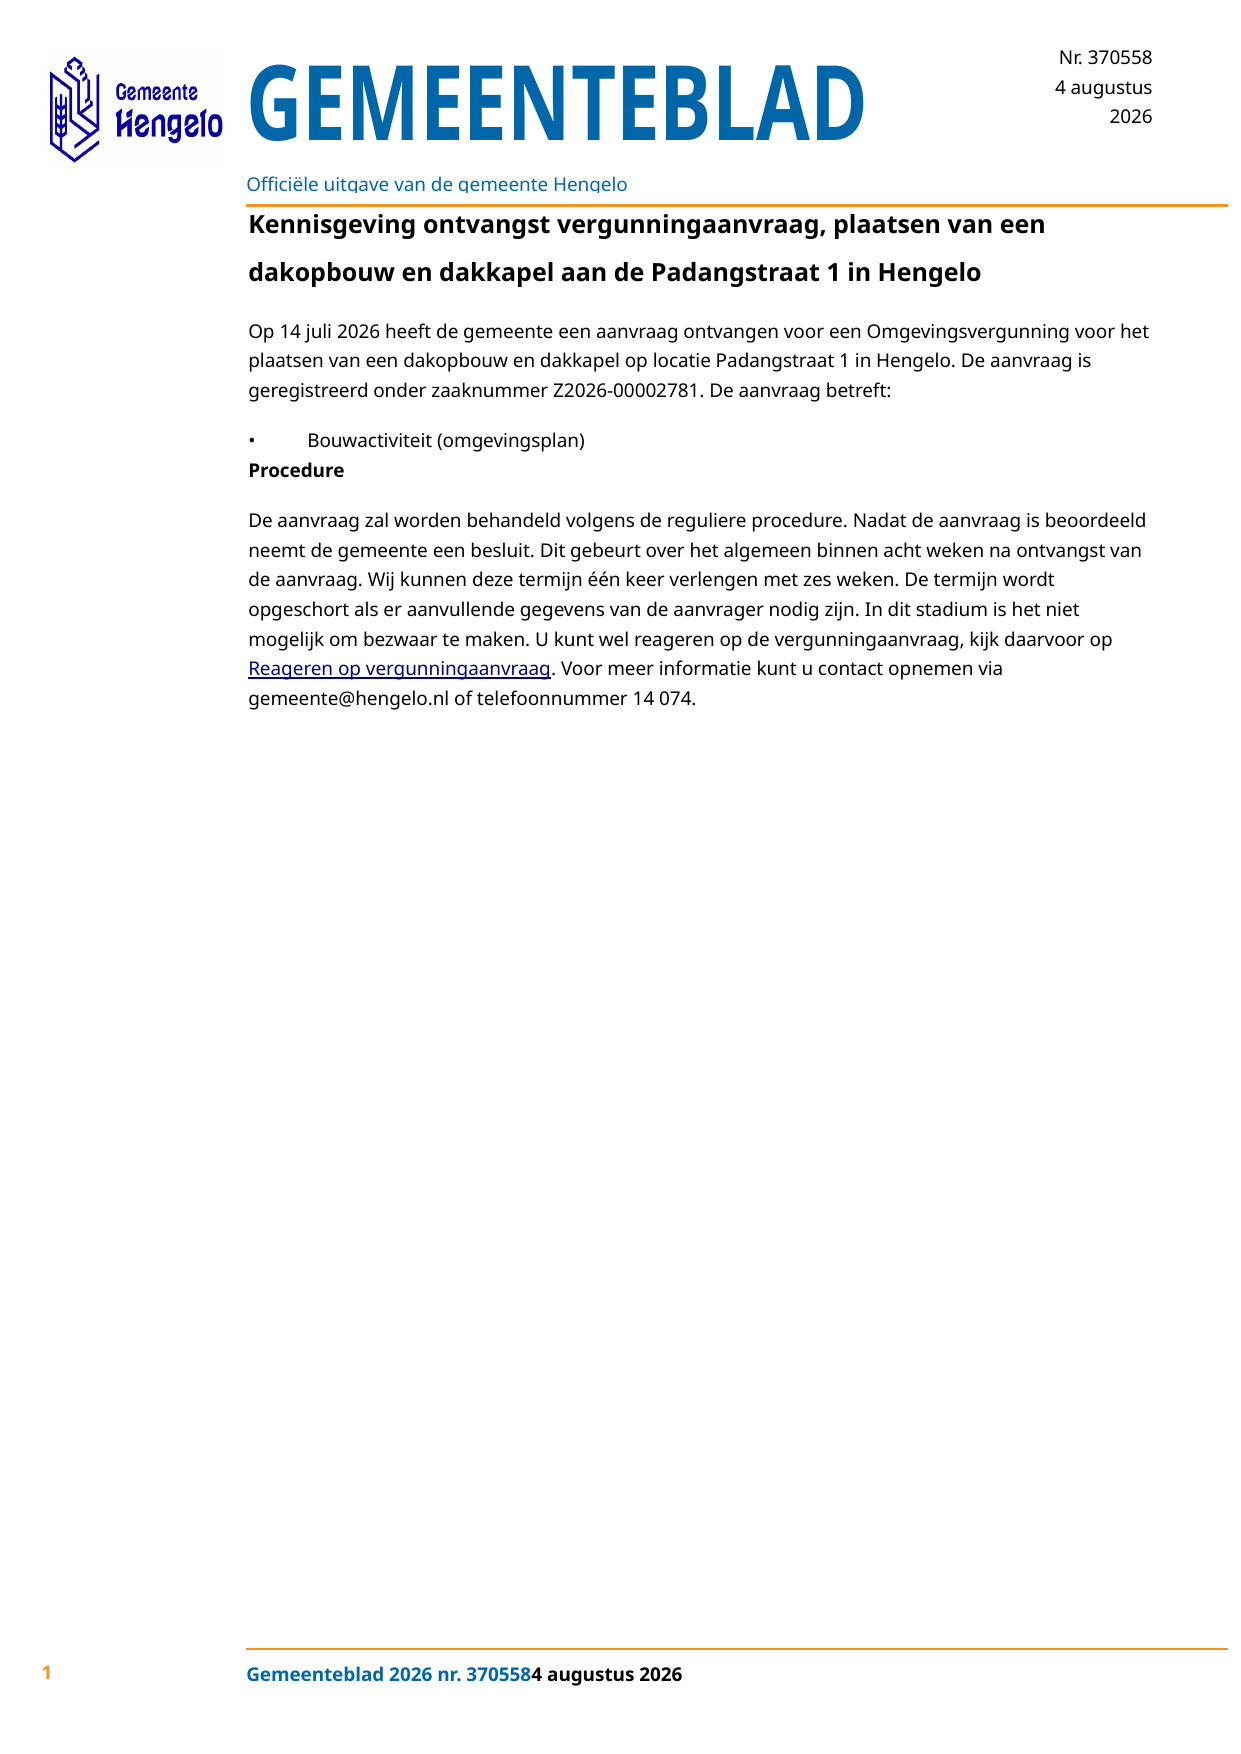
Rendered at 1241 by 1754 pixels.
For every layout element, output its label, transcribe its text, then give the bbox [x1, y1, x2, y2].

text De aanvraag zal worden behandeld volgens de reguliere procedure. Nadat de aanvraag is beoordeeld neemt de gemeente een besluit. Dit gebeurt over het algemeen binnen acht weken na ontvangst van de aanvraag. Wij kunnen deze termijn één keer verlengen met zes weken. De termijn wordt opgeschort als er aanvullende gegevens van de aanvrager nodig zijn. In dit stadium is het niet mogelijk om bezwaar te maken. U kunt wel reageren op de vergunningaanvraag, kijk daarvoor op Reageren op vergunningaanvraag. Voor meer informatie kunt u contact opnemen via gemeente@hengelo.nl of telefoonnummer 14 074. [248, 507, 1152, 711]
list Bouwactiviteit (omgevingsplan) [248, 427, 1152, 453]
text Op 14 juli 2026 heeft de gemeente een aanvraag ontvangen voor een Omgevingsvergunning voor het plaatsen van een dakopbouw en dakkapel op locatie Padangstraat 1 in Hengelo. De aanvraag is geregistreerd onder zaaknummer Z2026-00002781. De aanvraag betreft: [248, 318, 1152, 403]
picture [41, 47, 231, 172]
text Procedure [248, 457, 1152, 483]
text Kennisgeving ontvangst vergunningaanvraag, plaatsen van een dakopbouw en dakkapel aan de Padangstraat 1 in Hengelo [248, 207, 1152, 288]
